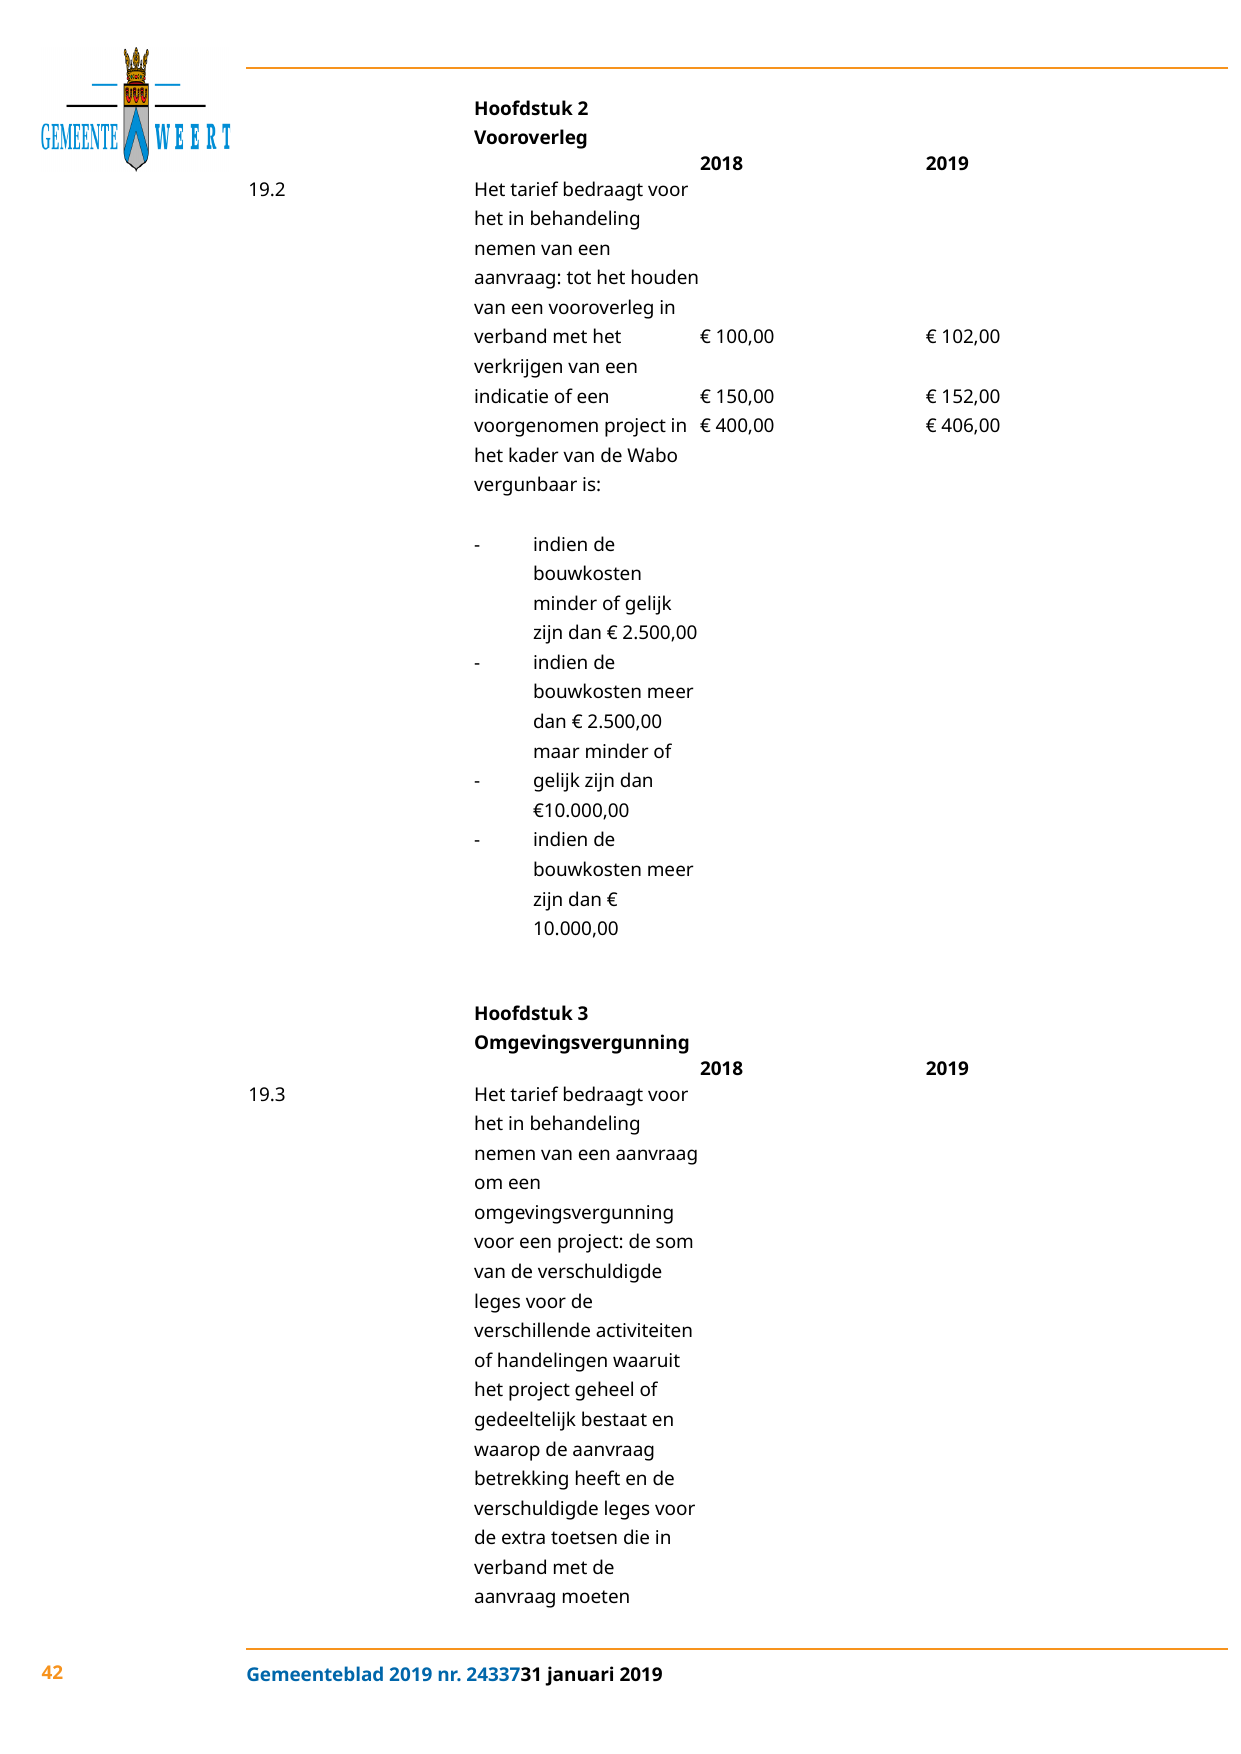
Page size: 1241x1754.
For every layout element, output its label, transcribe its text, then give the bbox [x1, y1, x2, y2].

table_header [700, 95, 926, 150]
table_cell [474, 941, 700, 967]
table_cell [248, 150, 474, 176]
table_header [248, 95, 474, 150]
table_cell [700, 1081, 926, 1609]
table_header [248, 1000, 474, 1055]
table_header [926, 95, 1152, 150]
table_cell [474, 150, 700, 176]
table_cell [474, 1055, 700, 1081]
table_cell [926, 941, 1152, 967]
table_cell 2018 [700, 1055, 926, 1081]
table_cell Het tarief bedraagt voor het in behandeling nemen van een aanvraag: tot het houden van een vooroverleg in verband met het verkrijgen van een indicatie of een voorgenomen project in het kader van de Wabo vergunbaar is: indien de bouwkosten minder of gelijk zijn dan € 2.500,00 indien de bouwkosten meer dan € 2.500,00 maar minder of gelijk zijn dan €10.000,00 indien de bouwkosten meer zijn dan € 10.000,00 [474, 176, 700, 941]
table_cell [248, 941, 474, 967]
table_cell 19.3 [248, 1081, 474, 1609]
table_header Hoofdstuk 2 Vooroverleg [474, 95, 700, 150]
table_cell [926, 1081, 1152, 1609]
table_cell 2019 [926, 1055, 1152, 1081]
table_cell [248, 1055, 474, 1081]
table_header [700, 1000, 926, 1055]
table_cell 2019 [926, 150, 1152, 176]
table_header Hoofdstuk 3 Omgevingsvergunning [474, 1000, 700, 1055]
table_cell [700, 941, 926, 967]
table_cell Het tarief bedraagt voor het in behandeling nemen van een aanvraag om een omgevingsvergunning voor een project: de som van de verschuldigde leges voor de verschillende activiteiten of handelingen waaruit het project geheel of gedeeltelijk bestaat en waarop de aanvraag betrekking heeft en de verschuldigde leges voor de extra toetsen die in verband met de aanvraag moeten [474, 1081, 700, 1609]
picture [41, 47, 231, 172]
table_cell € 102,00 € 152,00 € 406,00 [926, 176, 1152, 941]
table_cell € 100,00 € 150,00 € 400,00 [700, 176, 926, 941]
table_header [926, 1000, 1152, 1055]
table_cell 19.2 [248, 176, 474, 941]
table_cell 2018 [700, 150, 926, 176]
